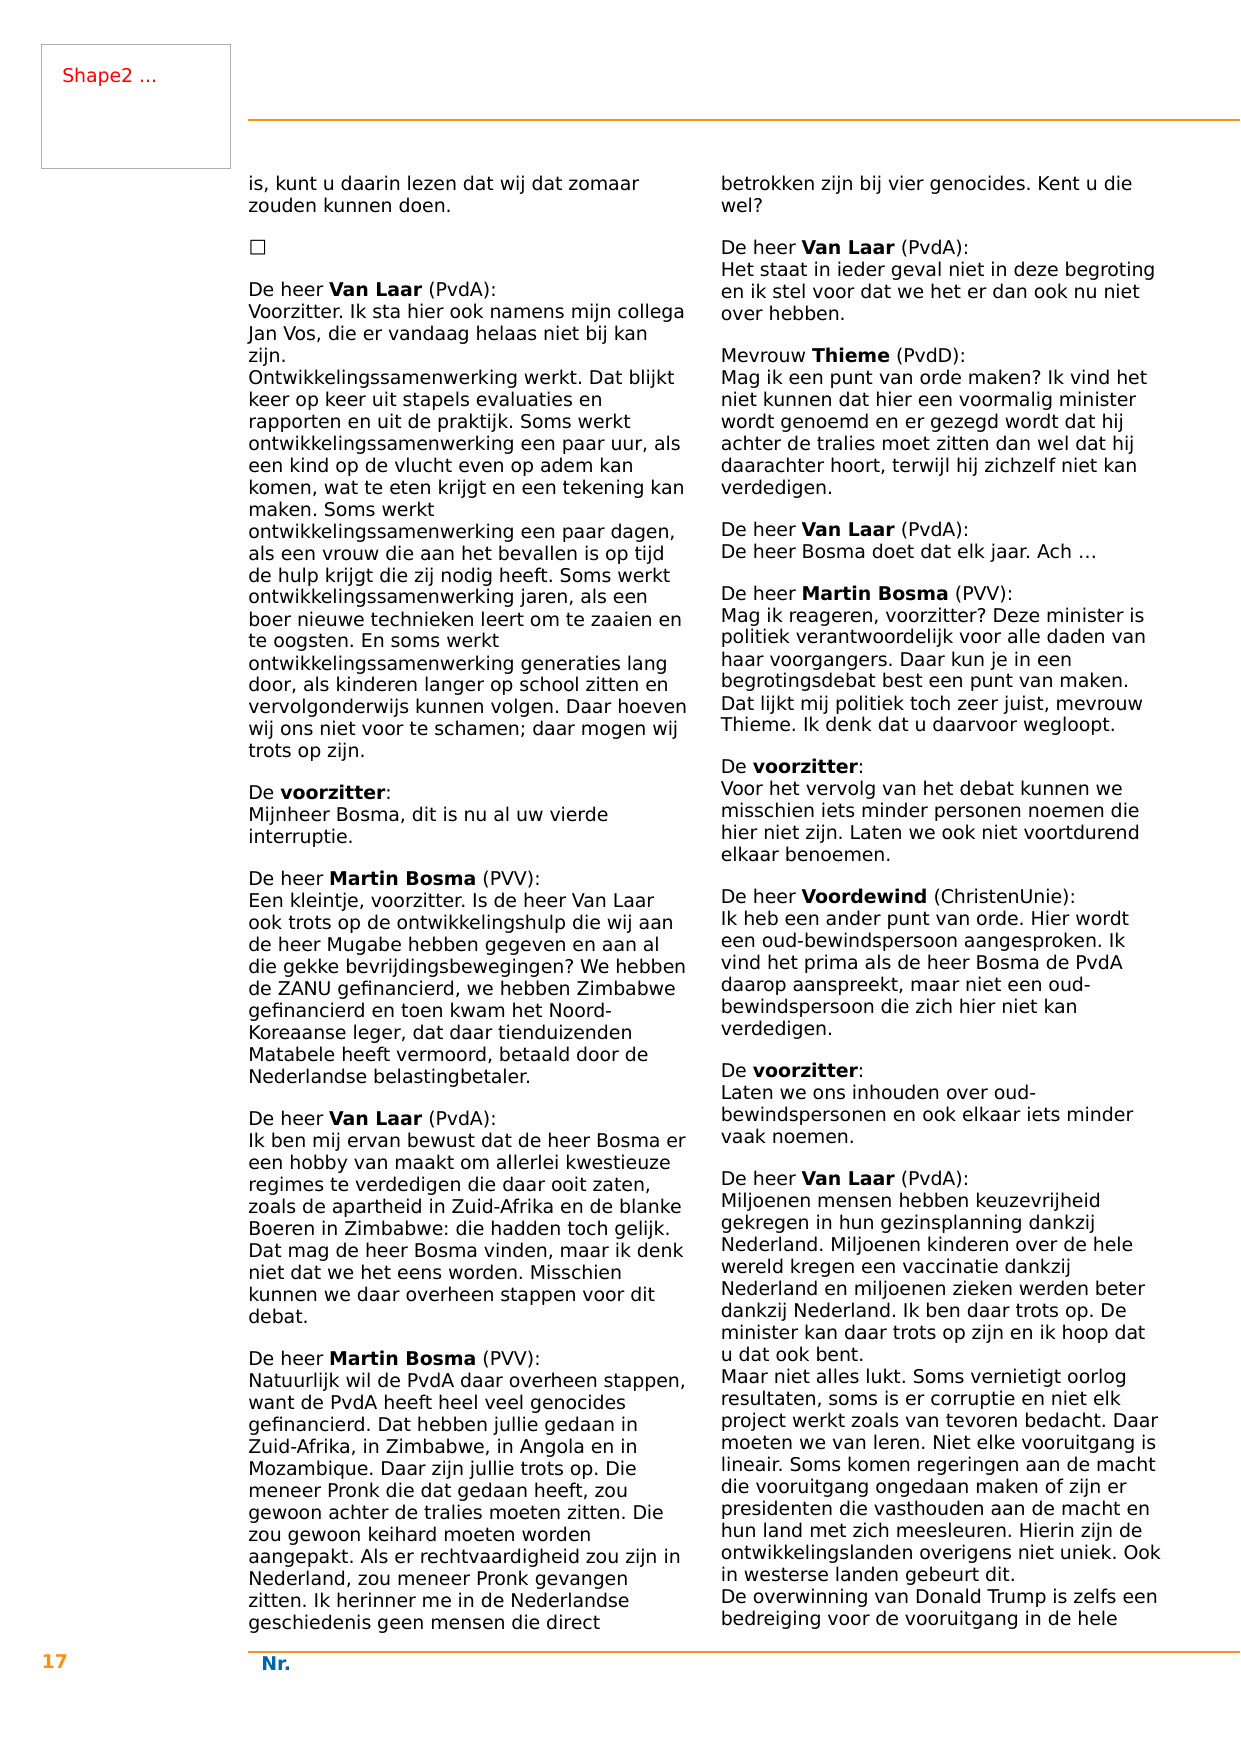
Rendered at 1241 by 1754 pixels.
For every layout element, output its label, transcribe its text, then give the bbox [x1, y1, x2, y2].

text De heer Van Laar (PvdA): [721, 518, 1163, 541]
text is, kunt u daarin lezen dat wij dat zomaar zouden kunnen doen. [248, 173, 691, 217]
text De voorzitter: [721, 756, 1163, 778]
text De heer Voordewind (ChristenUnie): [721, 886, 1163, 908]
text Mevrouw Thieme (PvdD): [721, 345, 1163, 367]
text betrokken zijn bij vier genocides. Kent u die wel? [721, 173, 1163, 217]
text ⬜ [248, 237, 691, 259]
text De voorzitter: [721, 1060, 1163, 1082]
text Miljoenen mensen hebben keuzevrijheid gekregen in hun gezinsplanning dankzij Nederland. Miljoenen kinderen over de hele wereld kregen een vaccinatie dankzij Nederland en miljoenen zieken werden beter dankzij Nederland. Ik ben daar trots op. De minister kan daar trots op zijn en ik hoop dat u dat ook bent. [721, 1190, 1163, 1366]
text De voorzitter: [248, 782, 691, 804]
text De heer Van Laar (PvdA): [248, 279, 691, 301]
text De heer Martin Bosma (PVV): [248, 868, 691, 890]
text Mijnheer Bosma, dit is nu al uw vierde interruptie. [248, 804, 691, 848]
text De heer Martin Bosma (PVV): [248, 1348, 691, 1370]
text Ik ben mij ervan bewust dat de heer Bosma er een hobby van maakt om allerlei kwestieuze regimes te verdedigen die daar ooit zaten, zoals de apartheid in Zuid-Afrika en de blanke Boeren in Zimbabwe: die hadden toch gelijk. Dat mag de heer Bosma vinden, maar ik denk niet dat we het eens worden. Misschien kunnen we daar overheen stappen voor dit debat. [248, 1130, 691, 1328]
text De heer Van Laar (PvdA): [248, 1108, 691, 1130]
text Mag ik een punt van orde maken? Ik vind het niet kunnen dat hier een voormalig minister wordt genoemd en er gezegd wordt dat hij achter de tralies moet zitten dan wel dat hij daarachter hoort, terwijl hij zichzelf niet kan verdedigen. [721, 367, 1163, 498]
text Ontwikkelingssamenwerking werkt. Dat blijkt keer op keer uit stapels evaluaties en rapporten en uit de praktijk. Soms werkt ontwikkelingssamenwerking een paar uur, als een kind op de vlucht even op adem kan komen, wat te eten krijgt en een tekening kan maken. Soms werkt ontwikkelingssamenwerking een paar dagen, als een vrouw die aan het bevallen is op tijd de hulp krijgt die zij nodig heeft. Soms werkt ontwikkelingssamenwerking jaren, als een boer nieuwe technieken leert om te zaaien en te oogsten. En soms werkt ontwikkelingssamenwerking generaties lang door, als kinderen langer op school zitten en vervolgonderwijs kunnen volgen. Daar hoeven wij ons niet voor te schamen; daar mogen wij trots op zijn. [248, 367, 691, 762]
text Mag ik reageren, voorzitter? Deze minister is politiek verantwoordelijk voor alle daden van haar voorgangers. Daar kun je in een begrotingsdebat best een punt van maken. Dat lijkt mij politiek toch zeer juist, mevrouw Thieme. Ik denk dat u daarvoor wegloopt. [721, 604, 1163, 736]
text Laten we ons inhouden over oud-bewindspersonen en ook elkaar iets minder vaak noemen. [721, 1082, 1163, 1148]
text De overwinning van Donald Trump is zelfs een bedreiging voor de vooruitgang in de hele [721, 1586, 1163, 1629]
text Een kleintje, voorzitter. Is de heer Van Laar ook trots op de ontwikkelingshulp die wij aan de heer Mugabe hebben gegeven en aan al die gekke bevrijdingsbewegingen? We hebben de ZANU gefinancierd, we hebben Zimbabwe gefinancierd en toen kwam het Noord-Koreaanse leger, dat daar tienduizenden Matabele heeft vermoord, betaald door de Nederlandse belastingbetaler. [248, 890, 691, 1088]
text Voorzitter. Ik sta hier ook namens mijn collega Jan Vos, die er vandaag helaas niet bij kan zijn. [248, 301, 691, 367]
text Ik heb een ander punt van orde. Hier wordt een oud-bewindspersoon aangesproken. Ik vind het prima als de heer Bosma de PvdA daarop aanspreekt, maar niet een oud-bewindspersoon die zich hier niet kan verdedigen. [721, 908, 1163, 1040]
text Natuurlijk wil de PvdA daar overheen stappen, want de PvdA heeft heel veel genocides gefinancierd. Dat hebben jullie gedaan in Zuid-Afrika, in Zimbabwe, in Angola en in Mozambique. Daar zijn jullie trots op. Die meneer Pronk die dat gedaan heeft, zou gewoon achter de tralies moeten zitten. Die zou gewoon keihard moeten worden aangepakt. Als er rechtvaardigheid zou zijn in Nederland, zou meneer Pronk gevangen zitten. Ik herinner me in de Nederlandse geschiedenis geen mensen die direct [248, 1370, 691, 1633]
text De heer Bosma doet dat elk jaar. Ach … [721, 541, 1163, 562]
text De heer Van Laar (PvdA): [721, 237, 1163, 259]
text Het staat in ieder geval niet in deze begroting en ik stel voor dat we het er dan ook nu niet over hebben. [721, 259, 1163, 325]
text De heer Martin Bosma (PVV): [721, 582, 1163, 604]
text Voor het vervolg van het debat kunnen we misschien iets minder personen noemen die hier niet zijn. Laten we ook niet voortdurend elkaar benoemen. [721, 778, 1163, 866]
text Maar niet alles lukt. Soms vernietigt oorlog resultaten, soms is er corruptie en niet elk project werkt zoals van tevoren bedacht. Daar moeten we van leren. Niet elke vooruitgang is lineair. Soms komen regeringen aan de macht die vooruitgang ongedaan maken of zijn er presidenten die vasthouden aan de macht en hun land met zich meesleuren. Hierin zijn de ontwikkelingslanden overigens niet uniek. Ook in westerse landen gebeurt dit. [721, 1366, 1163, 1586]
text De heer Van Laar (PvdA): [721, 1168, 1163, 1190]
